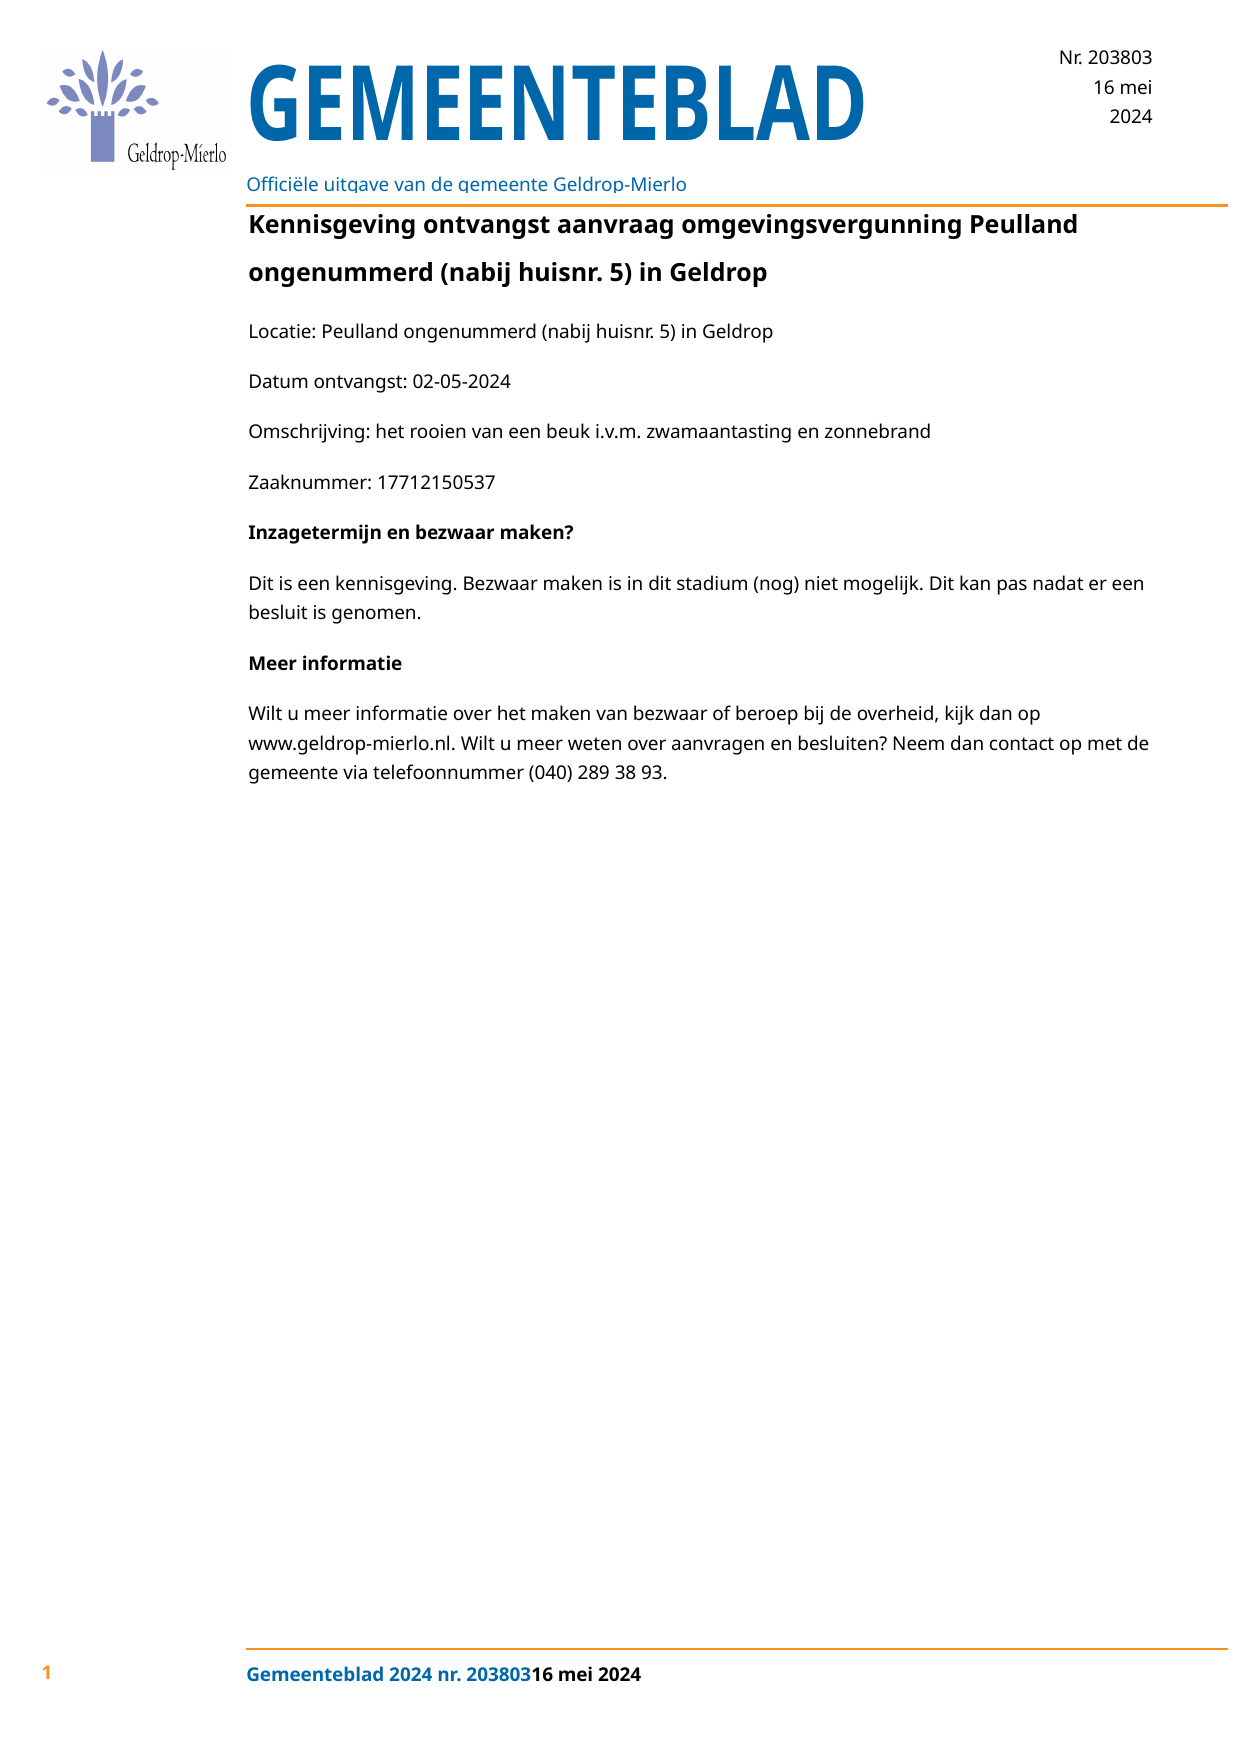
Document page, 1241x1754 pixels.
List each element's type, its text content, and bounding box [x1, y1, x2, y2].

text Wilt u meer informatie over het maken van bezwaar of beroep bij de overheid, kijk dan op www.geldrop-mierlo.nl. Wilt u meer weten over aanvragen en besluiten? Neem dan contact op met de gemeente via telefoonnummer (040) 289 38 93. [248, 700, 1152, 785]
text Kennisgeving ontvangst aanvraag omgevingsvergunning Peulland ongenummerd (nabij huisnr. 5) in Geldrop [248, 207, 1152, 288]
text Dit is een kennisgeving. Bezwaar maken is in dit stadium (nog) niet mogelijk. Dit kan pas nadat er een besluit is genomen. [248, 570, 1152, 625]
text Zaaknummer: 17712150537 [248, 469, 1152, 495]
text Omschrijving: het rooien van een beuk i.v.m. zwamaantasting en zonnebrand [248, 419, 1152, 444]
text Meer informatie [248, 650, 1152, 676]
text Locatie: Peulland ongenummerd (nabij huisnr. 5) in Geldrop [248, 318, 1152, 344]
picture [41, 47, 231, 172]
text Datum ontvangst: 02-05-2024 [248, 368, 1152, 394]
text Inzagetermijn en bezwaar maken? [248, 519, 1152, 545]
